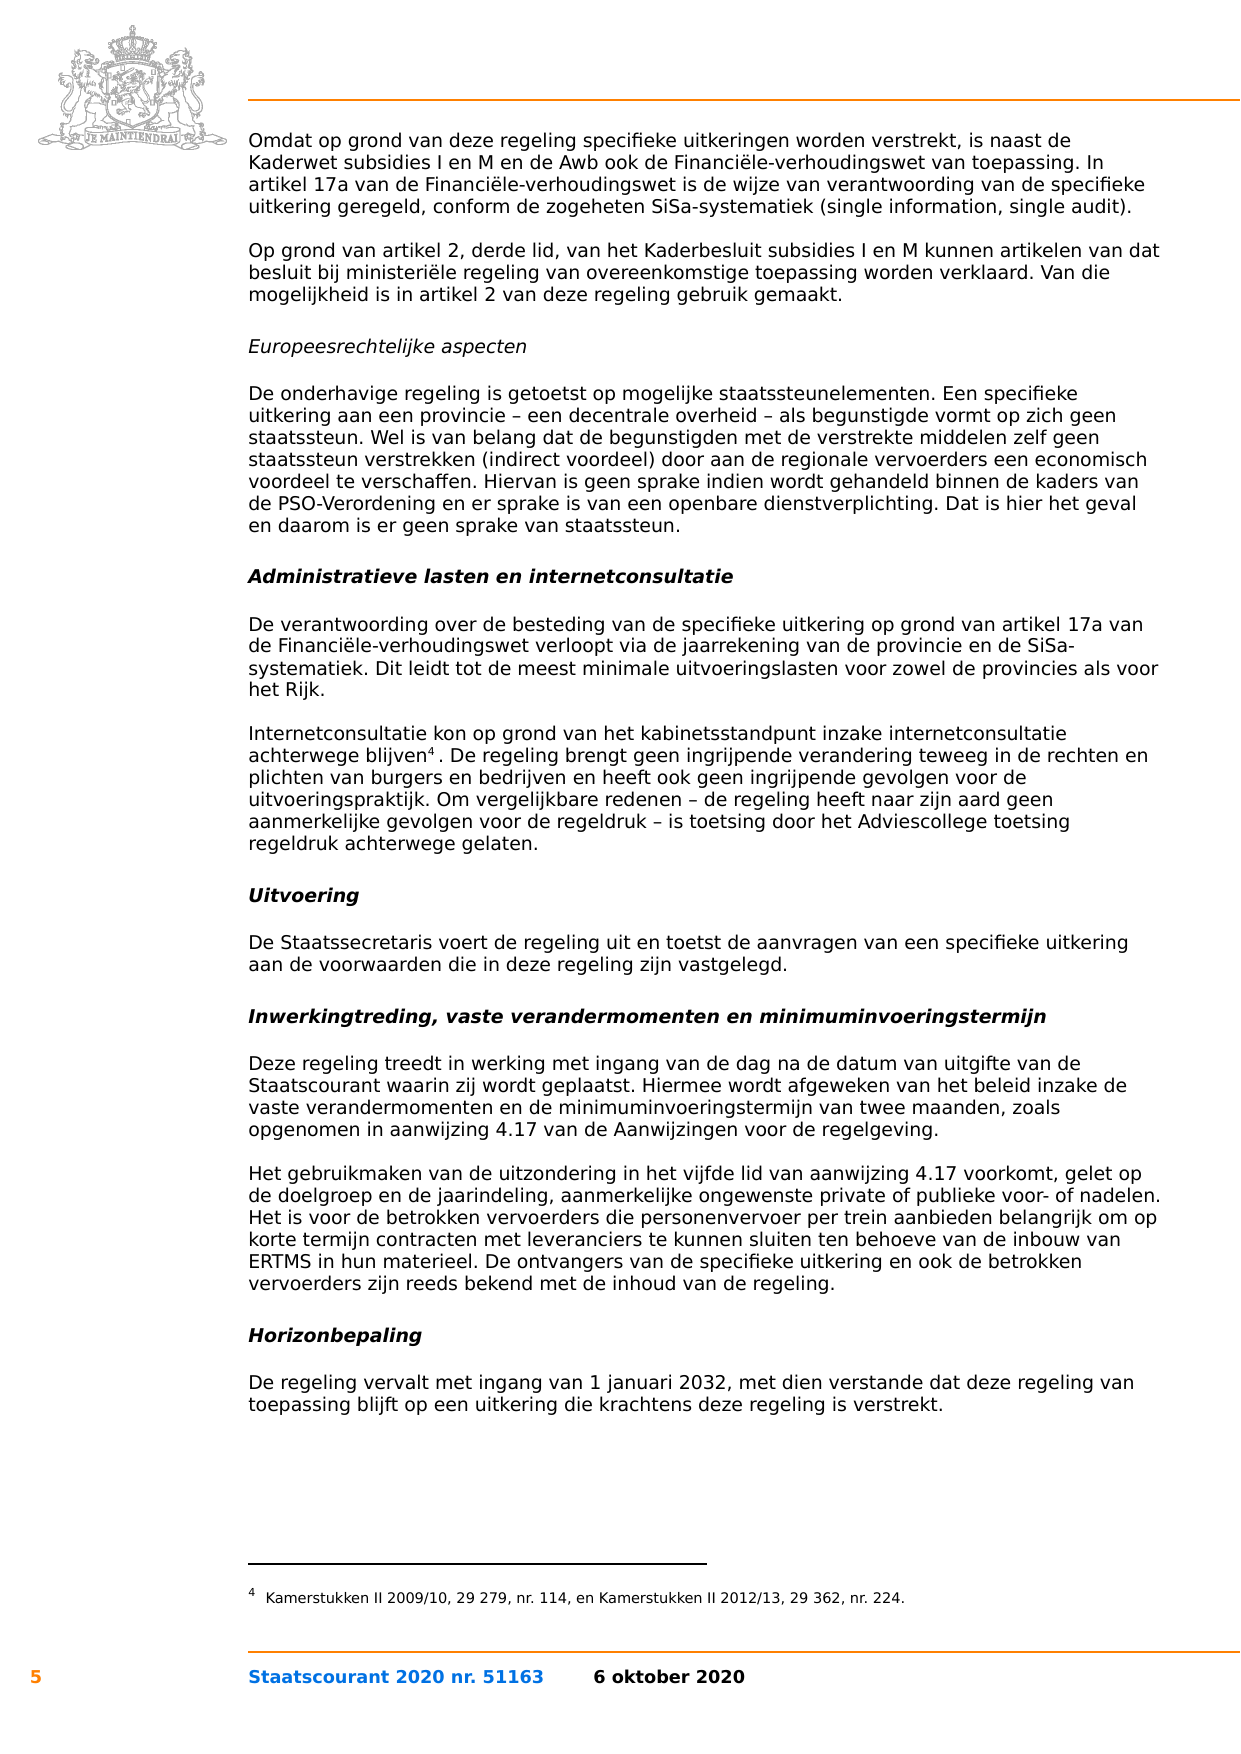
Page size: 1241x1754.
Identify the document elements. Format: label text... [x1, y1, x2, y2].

text Kamerstukken II 2009/10, 29 279, nr. 114, en Kamerstukken II 2012/13, 29 362, nr. 224. [248, 1586, 1163, 1608]
subtitle Uitvoering [248, 885, 1163, 907]
text De Staatssecretaris voert de regeling uit en toetst de aanvragen van een specifieke uitkering aan de voorwaarden die in deze regeling zijn vastgelegd. [248, 932, 1163, 976]
text Het gebruikmaken van de uitzondering in het vijfde lid van aanwijzing 4.17 voorkomt, gelet op de doelgroep en de jaarindeling, aanmerkelijke ongewenste private of publieke voor- of nadelen. Het is voor de betrokken vervoerders die personenvervoer per trein aanbieden belangrijk om op korte termijn contracten met leveranciers te kunnen sluiten ten behoeve van de inbouw van ERTMS in hun materieel. De ontvangers van de specifieke uitkering en ook de betrokken vervoerders zijn reeds bekend met de inhoud van de regeling. [248, 1163, 1163, 1295]
text De verantwoording over de besteding van de specifieke uitkering op grond van artikel 17a van de Financiële-verhoudingswet verloopt via de jaarrekening van de provincie en de SiSa-systematiek. Dit leidt tot de meest minimale uitvoeringslasten voor zowel de provincies als voor het Rijk. [248, 613, 1163, 701]
text De onderhavige regeling is getoetst op mogelijke staatssteunelementen. Een specifieke uitkering aan een provincie – een decentrale overheid – als begunstigde vormt op zich geen staatssteun. Wel is van belang dat de begunstigden met de verstrekte middelen zelf geen staatssteun verstrekken (indirect voordeel) door aan de regionale vervoerders een economisch voordeel te verschaffen. Hiervan is geen sprake indien wordt gehandeld binnen de kaders van de PSO-Verordening en er sprake is van een openbare dienstverplichting. Dat is hier het geval en daarom is er geen sprake van staatssteun. [248, 383, 1163, 536]
subtitle Inwerkingtreding, vaste verandermomenten en minimuminvoeringstermijn [248, 1006, 1163, 1028]
text Op grond van artikel 2, derde lid, van het Kaderbesluit subsidies I en M kunnen artikelen van dat besluit bij ministeriële regeling van overeenkomstige toepassing worden verklaard. Van die mogelijkheid is in artikel 2 van deze regeling gebruik gemaakt. [248, 240, 1163, 306]
picture [38, 25, 227, 150]
text De regeling vervalt met ingang van 1 januari 2032, met dien verstande dat deze regeling van toepassing blijft op een uitkering die krachtens deze regeling is verstrekt. [248, 1372, 1163, 1416]
subtitle Horizonbepaling [248, 1325, 1163, 1347]
text Internetconsultatie kon op grond van het kabinetsstandpunt inzake internetconsultatie achterwege blijven. De regeling brengt geen ingrijpende verandering teweeg in de rechten en plichten van burgers en bedrijven en heeft ook geen ingrijpende gevolgen voor de uitvoeringspraktijk. Om vergelijkbare redenen – de regeling heeft naar zijn aard geen aanmerkelijke gevolgen voor de regeldruk – is toetsing door het Adviescollege toetsing regeldruk achterwege gelaten. [248, 723, 1163, 855]
subtitle Administratieve lasten en internetconsultatie [248, 566, 1163, 588]
subtitle Europeesrechtelijke aspecten [248, 336, 1163, 358]
text Deze regeling treedt in werking met ingang van de dag na de datum van uitgifte van de Staatscourant waarin zij wordt geplaatst. Hiermee wordt afgeweken van het beleid inzake de vaste verandermomenten en de minimuminvoeringstermijn van twee maanden, zoals opgenomen in aanwijzing 4.17 van de Aanwijzingen voor de regelgeving. [248, 1053, 1163, 1141]
text Omdat op grond van deze regeling specifieke uitkeringen worden verstrekt, is naast de Kaderwet subsidies I en M en de Awb ook de Financiële-verhoudingswet van toepassing. In artikel 17a van de Financiële-verhoudingswet is de wijze van verantwoording van de specifieke uitkering geregeld, conform de zogeheten SiSa-systematiek (single information, single audit). [248, 130, 1163, 218]
